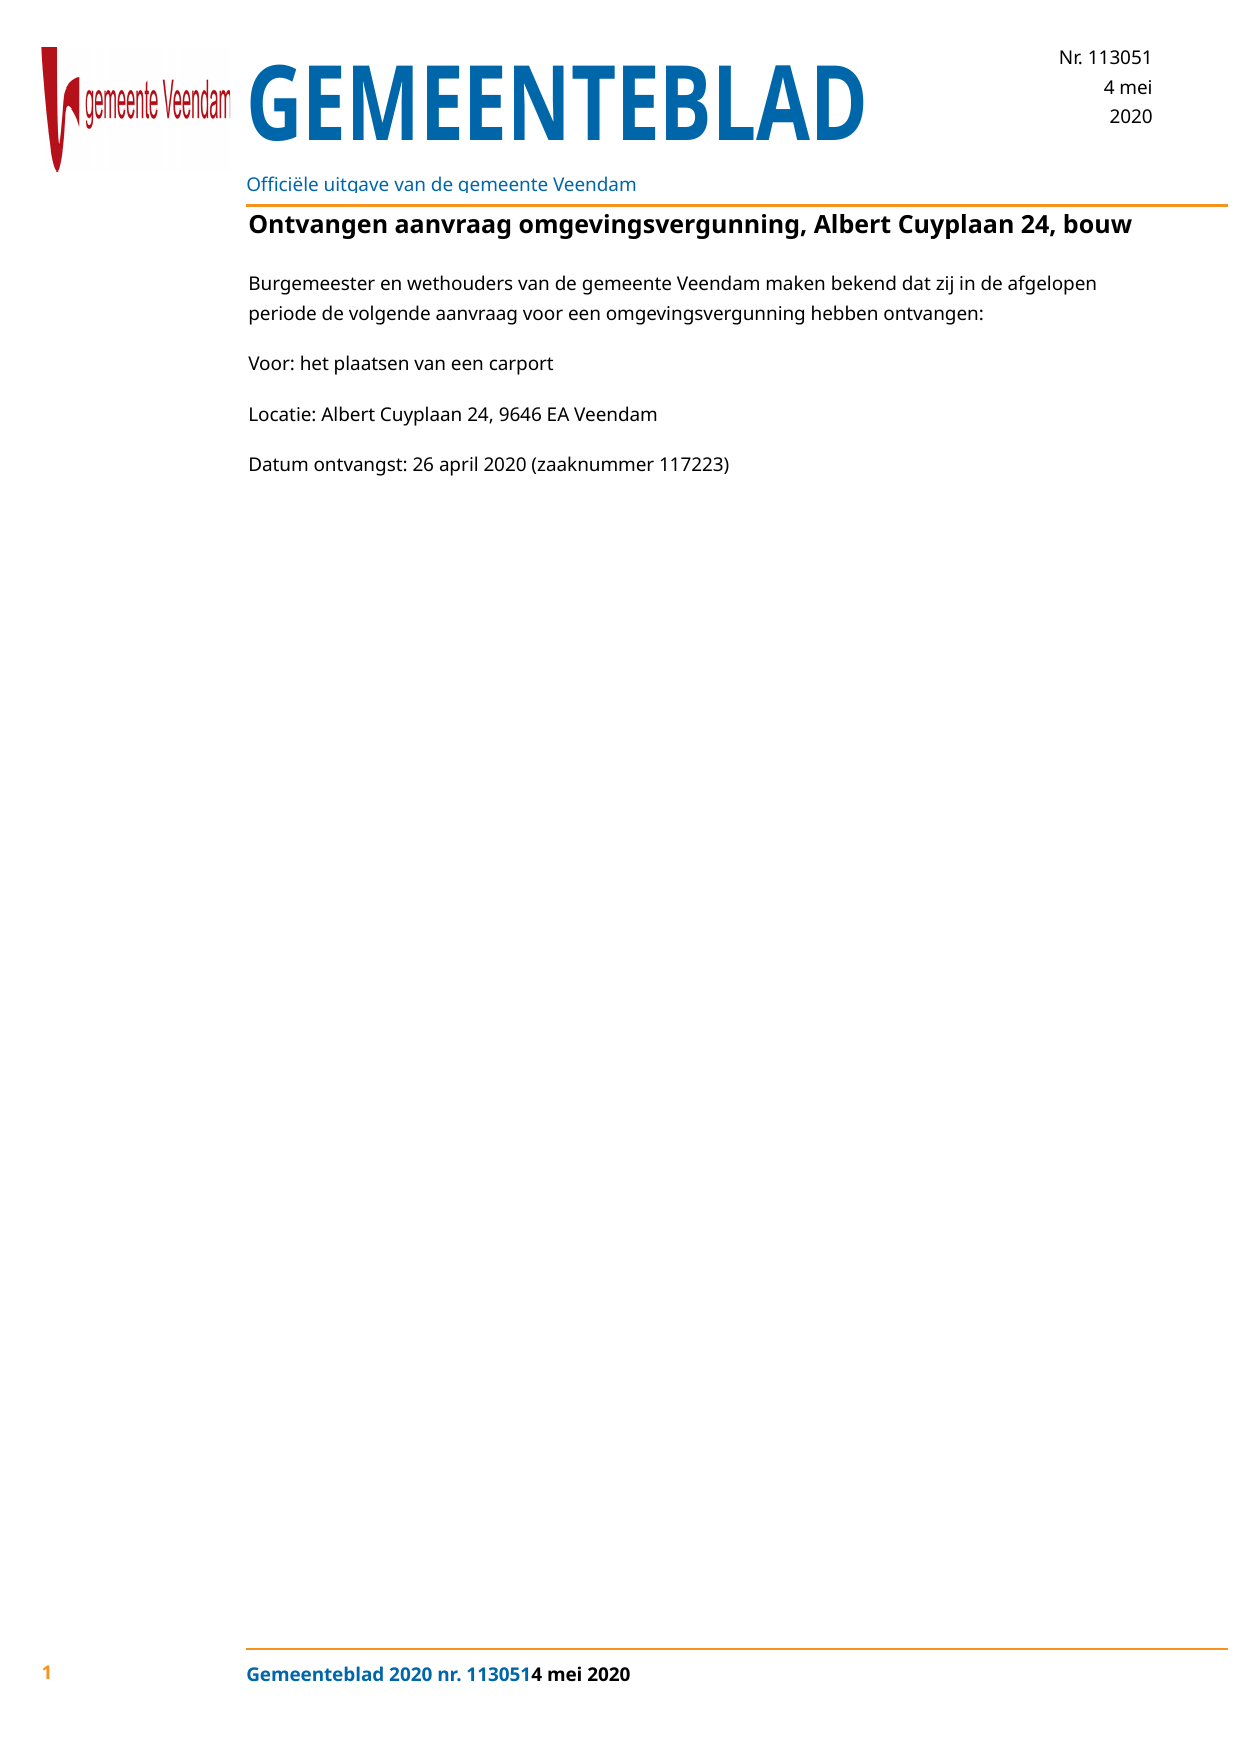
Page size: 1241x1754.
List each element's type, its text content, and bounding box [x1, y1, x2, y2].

picture [41, 47, 231, 172]
text Burgemeester en wethouders van de gemeente Veendam maken bekend dat zij in de afgelopen periode de volgende aanvraag voor een omgevingsvergunning hebben ontvangen: [248, 270, 1152, 326]
text Ontvangen aanvraag omgevingsvergunning, Albert Cuyplaan 24, bouw [248, 207, 1152, 241]
text Datum ontvangst: 26 april 2020 (zaaknummer 117223) [248, 451, 1152, 477]
text Locatie: Albert Cuyplaan 24, 9646 EA Veendam [248, 401, 1152, 426]
text Voor: het plaatsen van een carport [248, 350, 1152, 376]
